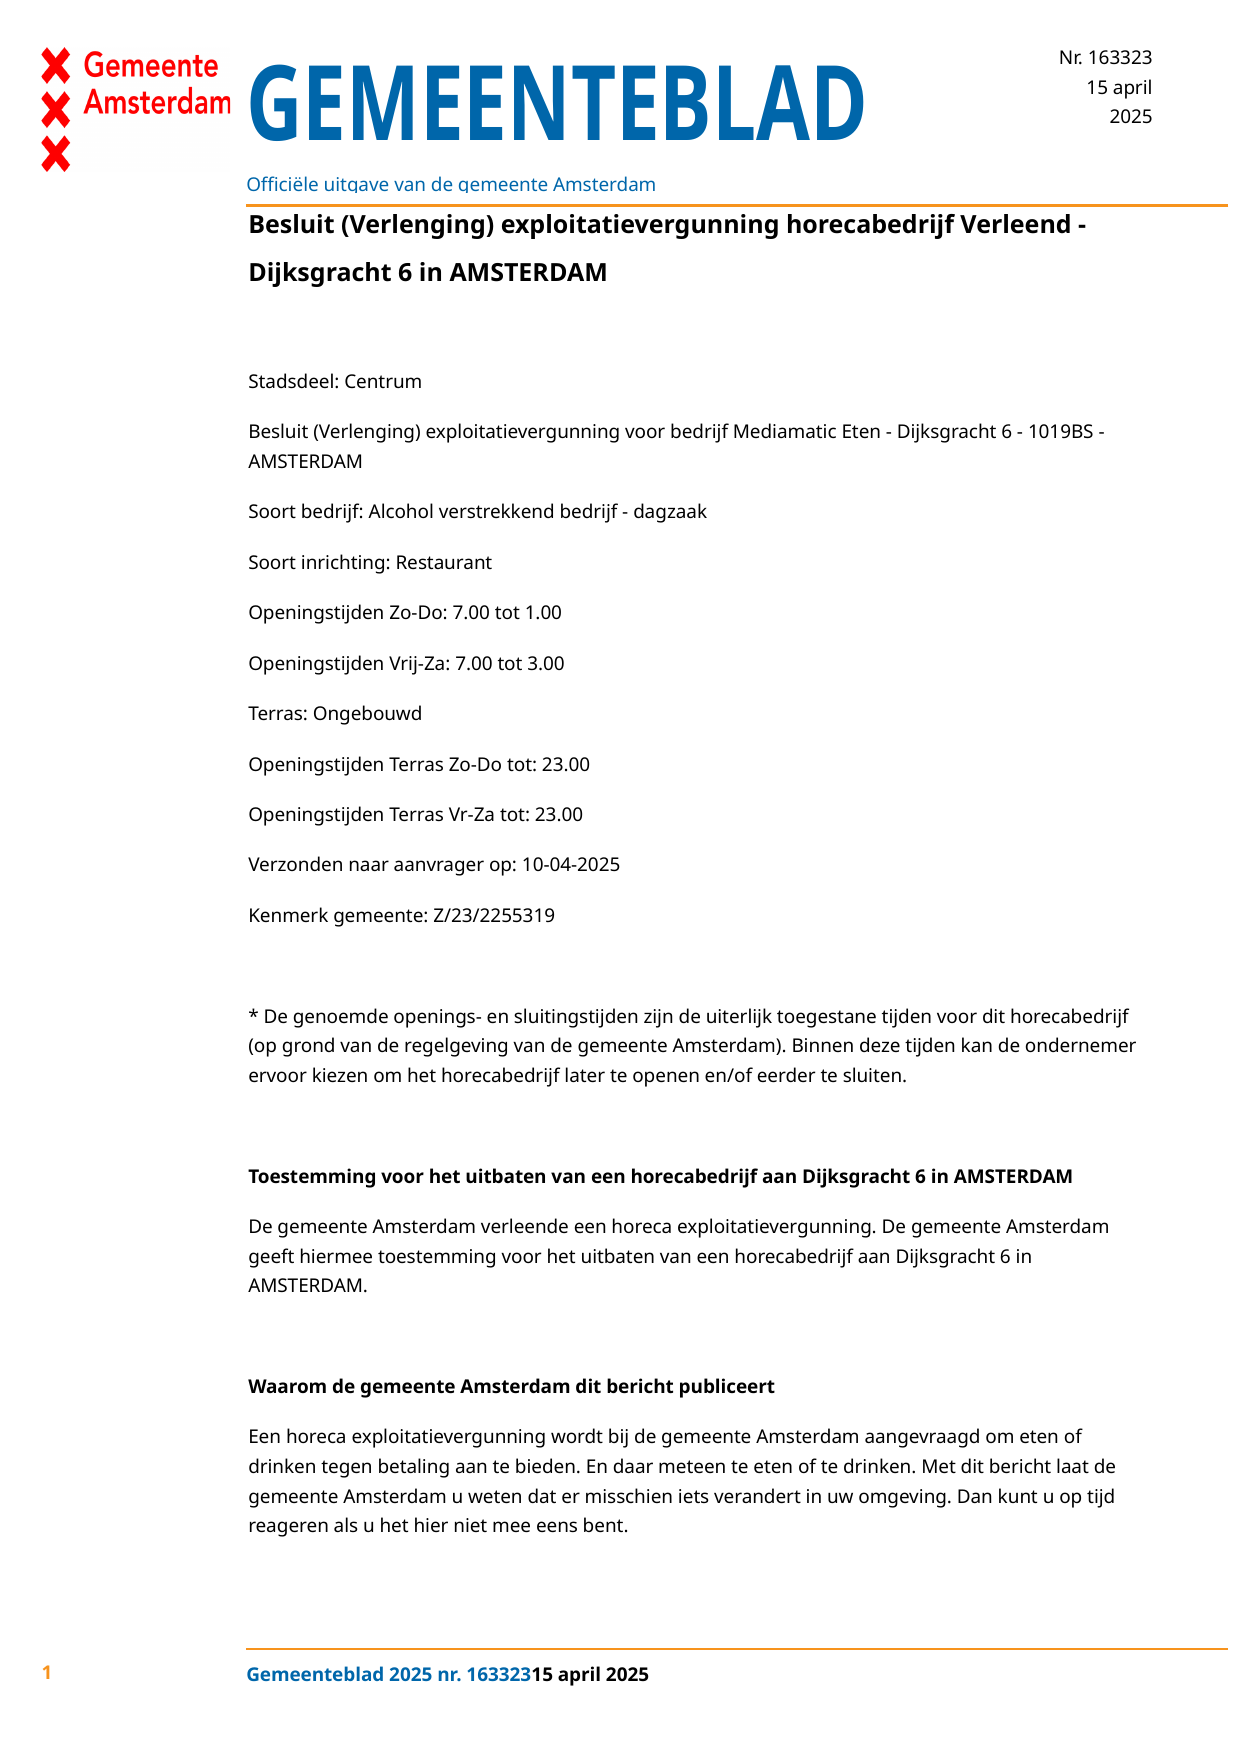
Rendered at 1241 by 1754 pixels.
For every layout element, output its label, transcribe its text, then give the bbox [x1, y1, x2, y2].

text Soort bedrijf: Alcohol verstrekkend bedrijf - dagzaak [248, 499, 1152, 524]
text Openingstijden Terras Vr-Za tot: 23.00 [248, 801, 1152, 827]
text Soort inrichting: Restaurant [248, 549, 1152, 575]
text Besluit (Verlenging) exploitatievergunning horecabedrijf Verleend - Dijksgracht 6 in AMSTERDAM [248, 207, 1152, 288]
text Toestemming voor het uitbaten van een horecabedrijf aan Dijksgracht 6 in AMSTERDAM [248, 1163, 1152, 1189]
text Een horeca exploitatievergunning wordt bij de gemeente Amsterdam aangevraagd om eten of drinken tegen betaling aan te bieden. En daar meteen te eten of te drinken. Met dit bericht laat de gemeente Amsterdam u weten dat er misschien iets verandert in uw omgeving. Dan kunt u op tijd reageren als u het hier niet mee eens bent. [248, 1424, 1152, 1538]
text Openingstijden Zo-Do: 7.00 tot 1.00 [248, 599, 1152, 625]
picture [41, 47, 231, 172]
text Stadsdeel: Centrum [248, 368, 1152, 394]
text Openingstijden Vrij-Za: 7.00 tot 3.00 [248, 650, 1152, 676]
text Waarom de gemeente Amsterdam dit bericht publiceert [248, 1373, 1152, 1399]
text Kenmerk gemeente: Z/23/2255319 [248, 902, 1152, 928]
text Verzonden naar aanvrager op: 10-04-2025 [248, 852, 1152, 877]
text Terras: Ongebouwd [248, 700, 1152, 726]
text * De genoemde openings- en sluitingstijden zijn de uiterlijk toegestane tijden voor dit horecabedrijf (op grond van de regelgeving van de gemeente Amsterdam). Binnen deze tijden kan de ondernemer ervoor kiezen om het horecabedrijf later te openen en/of eerder te sluiten. [248, 1003, 1152, 1088]
text Besluit (Verlenging) exploitatievergunning voor bedrijf Mediamatic Eten - Dijksgracht 6 - 1019BS - AMSTERDAM [248, 419, 1152, 474]
text De gemeente Amsterdam verleende een horeca exploitatievergunning. De gemeente Amsterdam geeft hiermee toestemming voor het uitbaten van een horecabedrijf aan Dijksgracht 6 in AMSTERDAM. [248, 1213, 1152, 1298]
text Openingstijden Terras Zo-Do tot: 23.00 [248, 751, 1152, 777]
